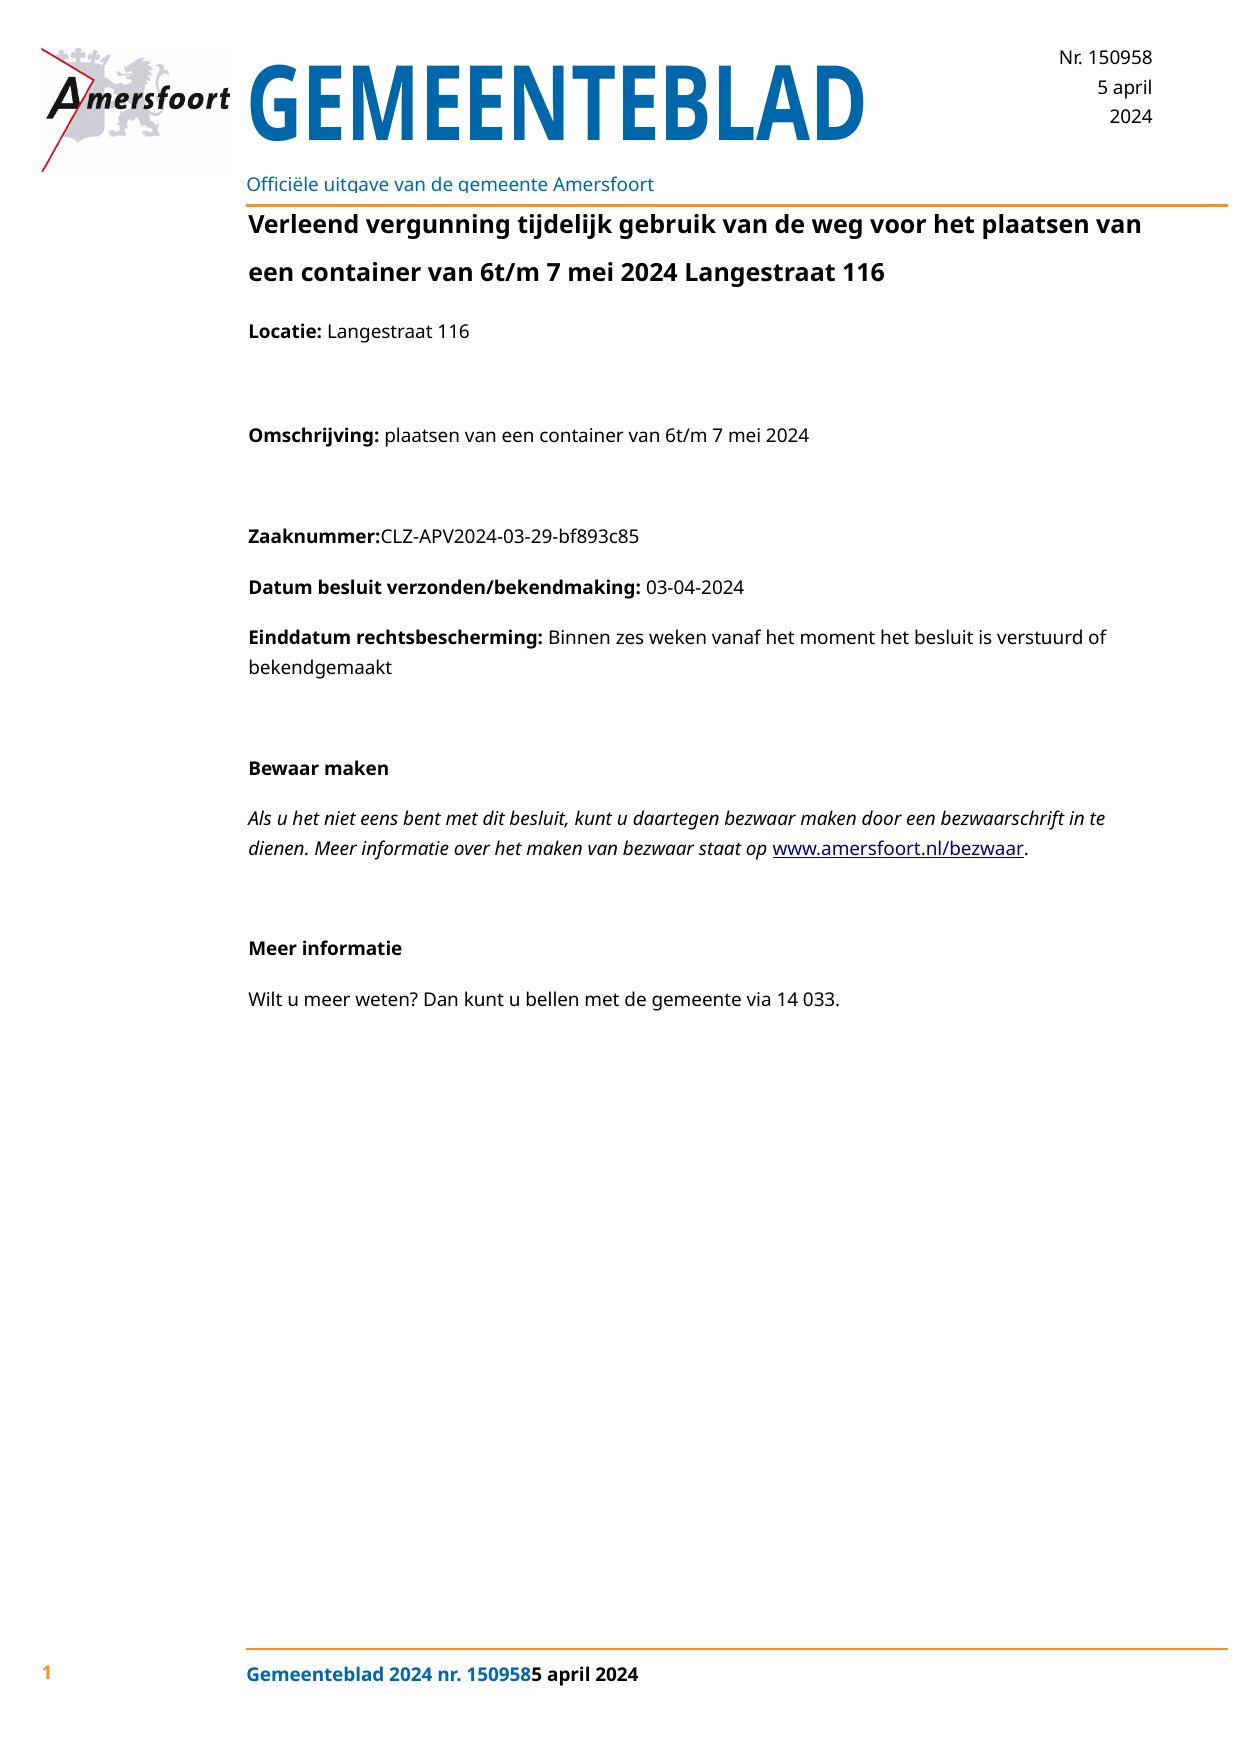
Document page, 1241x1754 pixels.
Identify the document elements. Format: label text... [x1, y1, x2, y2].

text Bewaar maken [248, 755, 1152, 781]
text Einddatum rechtsbescherming: Binnen zes weken vanaf het moment het besluit is verstuurd of bekendgemaakt [248, 624, 1152, 680]
text Als u het niet eens bent met dit besluit, kunt u daartegen bezwaar maken door een bezwaarschrift in te dienen. Meer informatie over het maken van bezwaar staat op www.amersfoort.nl/bezwaar. [248, 805, 1152, 861]
text ﻿Omschrijving: plaatsen van een container van 6t/m 7 mei 2024 [248, 419, 1152, 448]
text Locatie: Langestraat 116 [248, 318, 1152, 344]
text Zaaknummer:CLZ-APV2024-03-29-bf893c85 [248, 523, 1152, 549]
picture [41, 47, 231, 172]
text Meer informatie [248, 936, 1152, 961]
text Verleend vergunning tijdelijk gebruik van de weg voor het plaatsen van een container van 6t/m 7 mei 2024 Langestraat 116 [248, 207, 1152, 288]
text Datum besluit verzonden/bekendmaking: 03-04-2024 [248, 574, 1152, 600]
text Wilt u meer weten? Dan kunt u bellen met de gemeente via 14 033. [248, 986, 1152, 1012]
